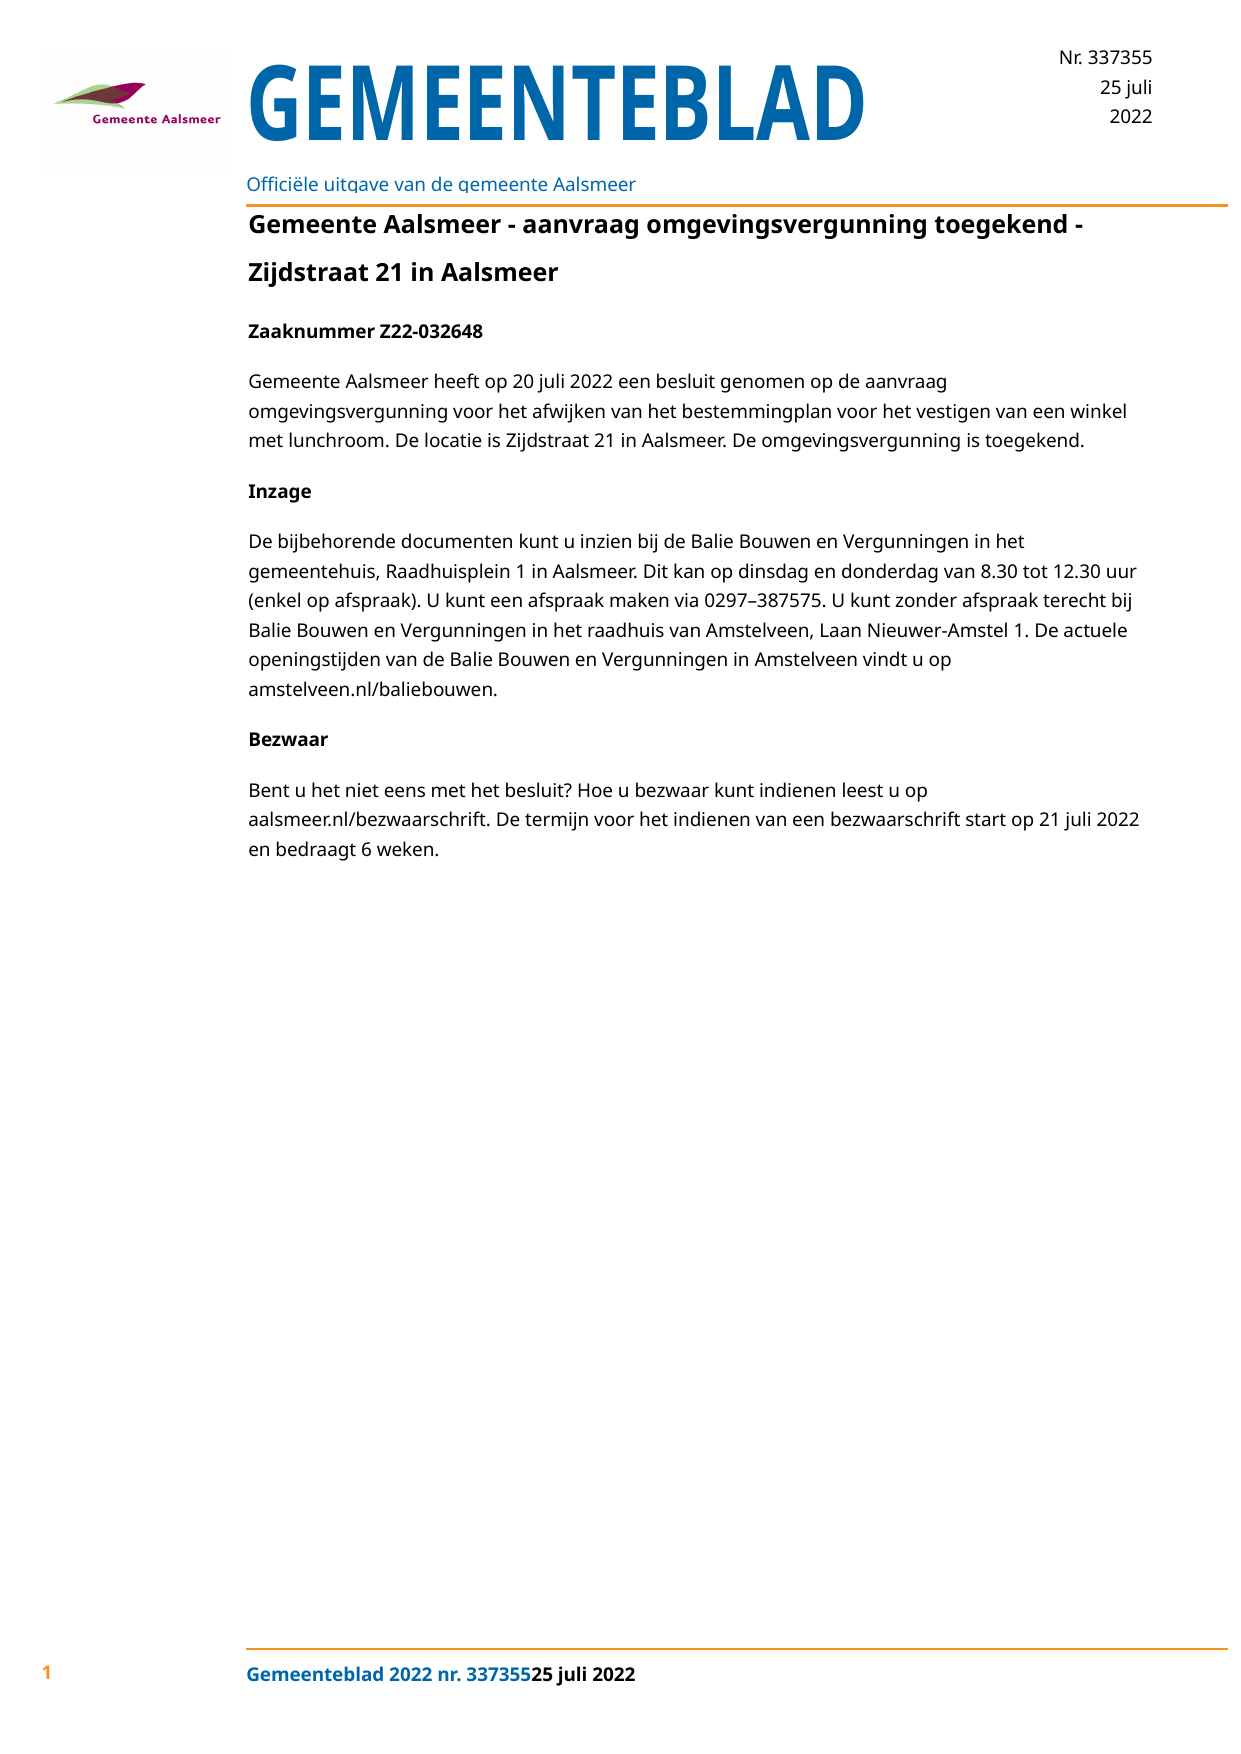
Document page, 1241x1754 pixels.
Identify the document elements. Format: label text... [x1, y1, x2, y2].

text Gemeente Aalsmeer heeft op 20 juli 2022 een besluit genomen op de aanvraag omgevingsvergunning voor het afwijken van het bestemmingplan voor het vestigen van een winkel met lunchroom. De locatie is Zijdstraat 21 in Aalsmeer. De omgevingsvergunning is toegekend. [248, 368, 1152, 453]
text Zaaknummer Z22-032648 [248, 318, 1152, 344]
text Gemeente Aalsmeer - aanvraag omgevingsvergunning toegekend - Zijdstraat 21 in Aalsmeer [248, 207, 1152, 288]
text Bent u het niet eens met het besluit? Hoe u bezwaar kunt indienen leest u op aalsmeer.nl/bezwaarschrift. De termijn voor het indienen van een bezwaarschrift start op 21 juli 2022 en bedraagt 6 weken. [248, 777, 1152, 862]
text Bezwaar [248, 727, 1152, 752]
picture [41, 47, 231, 172]
text De bijbehorende documenten kunt u inzien bij de Balie Bouwen en Vergunningen in het gemeentehuis, Raadhuisplein 1 in Aalsmeer. Dit kan op dinsdag en donderdag van 8.30 tot 12.30 uur (enkel op afspraak). U kunt een afspraak maken via 0297–387575. U kunt zonder afspraak terecht bij Balie Bouwen en Vergunningen in het raadhuis van Amstelveen, Laan Nieuwer-Amstel 1. De actuele openingstijden van de Balie Bouwen en Vergunningen in Amstelveen vindt u op amstelveen.nl/baliebouwen. [248, 528, 1152, 702]
text Inzage [248, 478, 1152, 504]
